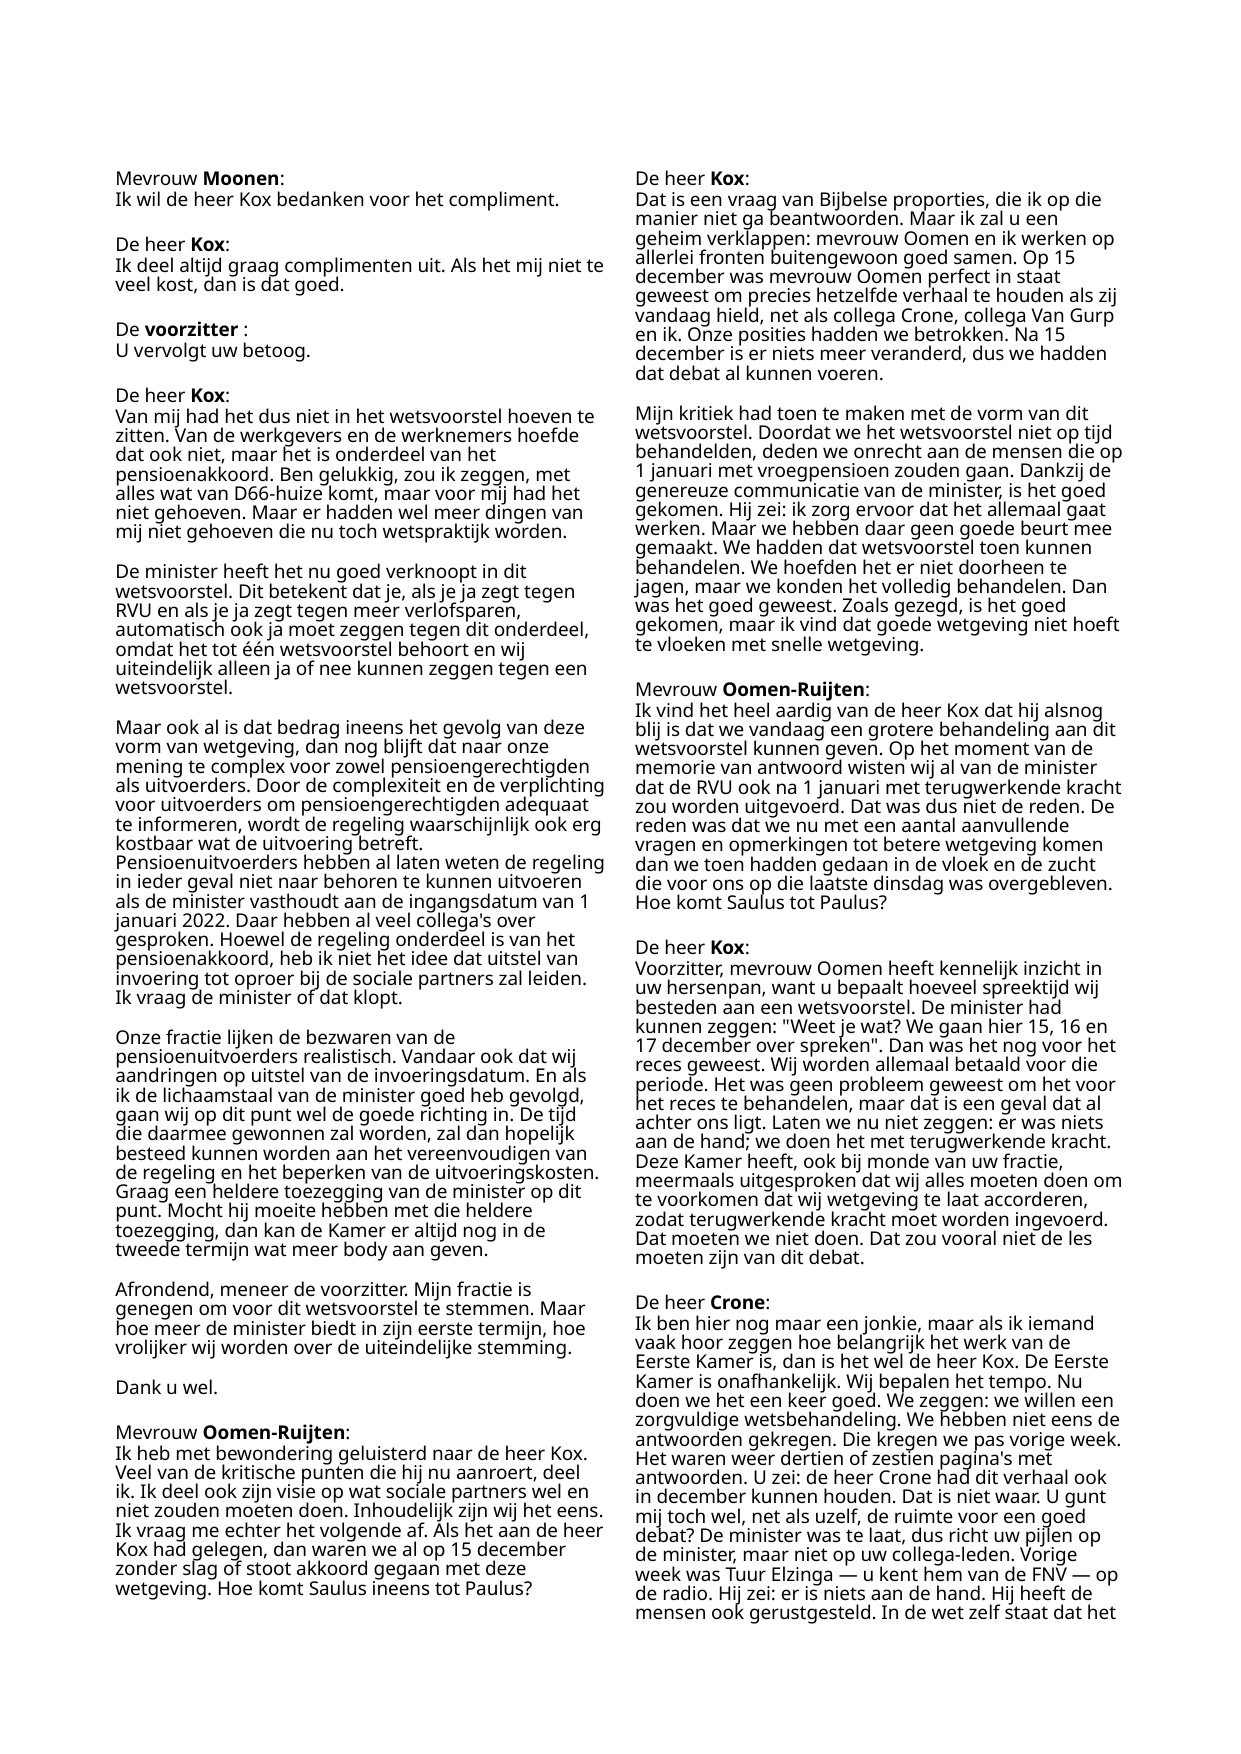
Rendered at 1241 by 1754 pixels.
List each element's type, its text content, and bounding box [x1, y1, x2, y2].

text Ik ben hier nog maar een jonkie, maar als ik iemand vaak hoor zeggen hoe belangrijk het werk van de Eerste Kamer is, dan is het wel de heer Kox. De Eerste Kamer is onafhankelijk. Wij bepalen het tempo. Nu doen we het een keer goed. We zeggen: we willen een zorgvuldige wetsbehandeling. We hebben niet eens de antwoorden gekregen. Die kregen we pas vorige week. Het waren weer dertien of zestien pagina's met antwoorden. U zei: de heer Crone had dit verhaal ook in december kunnen houden. Dat is niet waar. U gunt mij toch wel, net als uzelf, de ruimte voor een goed debat? De minister was te laat, dus richt uw pijlen op de minister, maar niet op uw collega-leden. Vorige week was Tuur Elzinga — u kent hem van de FNV — op de radio. Hij zei: er is niets aan de hand. Hij heeft de mensen ook gerustgesteld. In de wet zelf staat dat het [635, 1315, 1125, 1623]
text Onze fractie lijken de bezwaren van de pensioenuitvoerders realistisch. Vandaar ook dat wij aandringen op uitstel van de invoeringsdatum. En als ik de lichaamstaal van de minister goed heb gevolgd, gaan wij op dit punt wel de goede richting in. De tijd die daarmee gewonnen zal worden, zal dan hopelijk besteed kunnen worden aan het vereenvoudigen van de regeling en het beperken van de uitvoeringskosten. Graag een heldere toezegging van de minister op dit punt. Mocht hij moeite hebben met die heldere toezegging, dan kan de Kamer er altijd nog in de tweede termijn wat meer body aan geven. [115, 1029, 605, 1260]
text De heer Crone: [635, 1289, 1125, 1315]
text Ik deel altijd graag complimenten uit. Als het mij niet te veel kost, dan is dat goed. [115, 257, 605, 296]
text Voorzitter, mevrouw Oomen heeft kennelijk inzicht in uw hersenpan, want u bepaalt hoeveel spreektijd wij besteden aan een wetsvoorstel. De minister had kunnen zeggen: "Weet je wat? We gaan hier 15, 16 en 17 december over spreken". Dan was het nog voor het reces geweest. Wij worden allemaal betaald voor die periode. Het was geen probleem geweest om het voor het reces te behandelen, maar dat is een geval dat al achter ons ligt. Laten we nu niet zeggen: er was niets aan de hand; we doen het met terugwerkende kracht. Deze Kamer heeft, ook bij monde van uw fractie, meermaals uitgesproken dat wij alles moeten doen om te voorkomen dat wij wetgeving te laat accorderen, zodat terugwerkende kracht moet worden ingevoerd. Dat moeten we niet doen. Dat zou vooral niet de les moeten zijn van dit debat. [635, 960, 1125, 1268]
text Mevrouw Moonen: [115, 165, 605, 191]
text Mevrouw Oomen-Ruijten: [115, 1419, 605, 1444]
text Mijn kritiek had toen te maken met de vorm van dit wetsvoorstel. Doordat we het wetsvoorstel niet op tijd behandelden, deden we onrecht aan de mensen die op 1 januari met vroegpensioen zouden gaan. Dankzij de genereuze communicatie van de minister, is het goed gekomen. Hij zei: ik zorg ervoor dat het allemaal gaat werken. Maar we hebben daar geen goede beurt mee gemaakt. We hadden dat wetsvoorstel toen kunnen behandelen. We hoefden het er niet doorheen te jagen, maar we konden het volledig behandelen. Dan was het goed geweest. Zoals gezegd, is het goed gekomen, maar ik vind dat goede wetgeving niet hoeft te vloeken met snelle wetgeving. [635, 404, 1125, 655]
text De heer Kox: [115, 382, 605, 408]
text De voorzitter : [115, 316, 605, 342]
text De heer Kox: [635, 934, 1125, 960]
text Dat is een vraag van Bijbelse proporties, die ik op die manier niet ga beantwoorden. Maar ik zal u een geheim verklappen: mevrouw Oomen en ik werken op allerlei fronten buitengewoon goed samen. Op 15 december was mevrouw Oomen perfect in staat geweest om precies hetzelfde verhaal te houden als zij vandaag hield, net als collega Crone, collega Van Gurp en ik. Onze posities hadden we betrokken. Na 15 december is er niets meer veranderd, dus we hadden dat debat al kunnen voeren. [635, 191, 1125, 384]
text U vervolgt uw betoog. [115, 342, 605, 361]
text Afrondend, meneer de voorzitter. Mijn fractie is genegen om voor dit wetsvoorstel te stemmen. Maar hoe meer de minister biedt in zijn eerste termijn, hoe vrolijker wij worden over de uiteindelijke stemming. [115, 1281, 605, 1358]
text Van mij had het dus niet in het wetsvoorstel hoeven te zitten. Van de werkgevers en de werknemers hoefde dat ook niet, maar het is onderdeel van het pensioenakkoord. Ben gelukkig, zou ik zeggen, met alles wat van D66-huize komt, maar voor mij had het niet gehoeven. Maar er hadden wel meer dingen van mij niet gehoeven die nu toch wetspraktijk worden. [115, 408, 605, 543]
text De heer Kox: [115, 231, 605, 257]
text Ik wil de heer Kox bedanken voor het compliment. [115, 191, 605, 210]
text Maar ook al is dat bedrag ineens het gevolg van deze vorm van wetgeving, dan nog blijft dat naar onze mening te complex voor zowel pensioengerechtigden als uitvoerders. Door de complexiteit en de verplichting voor uitvoerders om pensioengerechtigden adequaat te informeren, wordt de regeling waarschijnlijk ook erg kostbaar wat de uitvoering betreft. Pensioenuitvoerders hebben al laten weten de regeling in ieder geval niet naar behoren te kunnen uitvoeren als de minister vasthoudt aan de ingangsdatum van 1 januari 2022. Daar hebben al veel collega's over gesproken. Hoewel de regeling onderdeel is van het pensioenakkoord, heb ik niet het idee dat uitstel van invoering tot oproer bij de sociale partners zal leiden. Ik vraag de minister of dat klopt. [115, 719, 605, 1008]
text De heer Kox: [635, 165, 1125, 191]
text Dank u wel. [115, 1379, 605, 1398]
text Mevrouw Oomen-Ruijten: [635, 676, 1125, 702]
text Ik vind het heel aardig van de heer Kox dat hij alsnog blij is dat we vandaag een grotere behandeling aan dit wetsvoorstel kunnen geven. Op het moment van de memorie van antwoord wisten wij al van de minister dat de RVU ook na 1 januari met terugwerkende kracht zou worden uitgevoerd. Dat was dus niet de reden. De reden was dat we nu met een aantal aanvullende vragen en opmerkingen tot betere wetgeving komen dan we toen hadden gedaan in de vloek en de zucht die voor ons op die laatste dinsdag was overgebleven. Hoe komt Saulus tot Paulus? [635, 702, 1125, 913]
text Ik heb met bewondering geluisterd naar de heer Kox. Veel van de kritische punten die hij nu aanroert, deel ik. Ik deel ook zijn visie op wat sociale partners wel en niet zouden moeten doen. Inhoudelijk zijn wij het eens. Ik vraag me echter het volgende af. Als het aan de heer Kox had gelegen, dan waren we al op 15 december zonder slag of stoot akkoord gegaan met deze wetgeving. Hoe komt Saulus ineens tot Paulus? [115, 1444, 605, 1599]
text De minister heeft het nu goed verknoopt in dit wetsvoorstel. Dit betekent dat je, als je ja zegt tegen RVU en als je ja zegt tegen meer verlofsparen, automatisch ook ja moet zeggen tegen dit onderdeel, omdat het tot één wetsvoorstel behoort en wij uiteindelijk alleen ja of nee kunnen zeggen tegen een wetsvoorstel. [115, 563, 605, 698]
